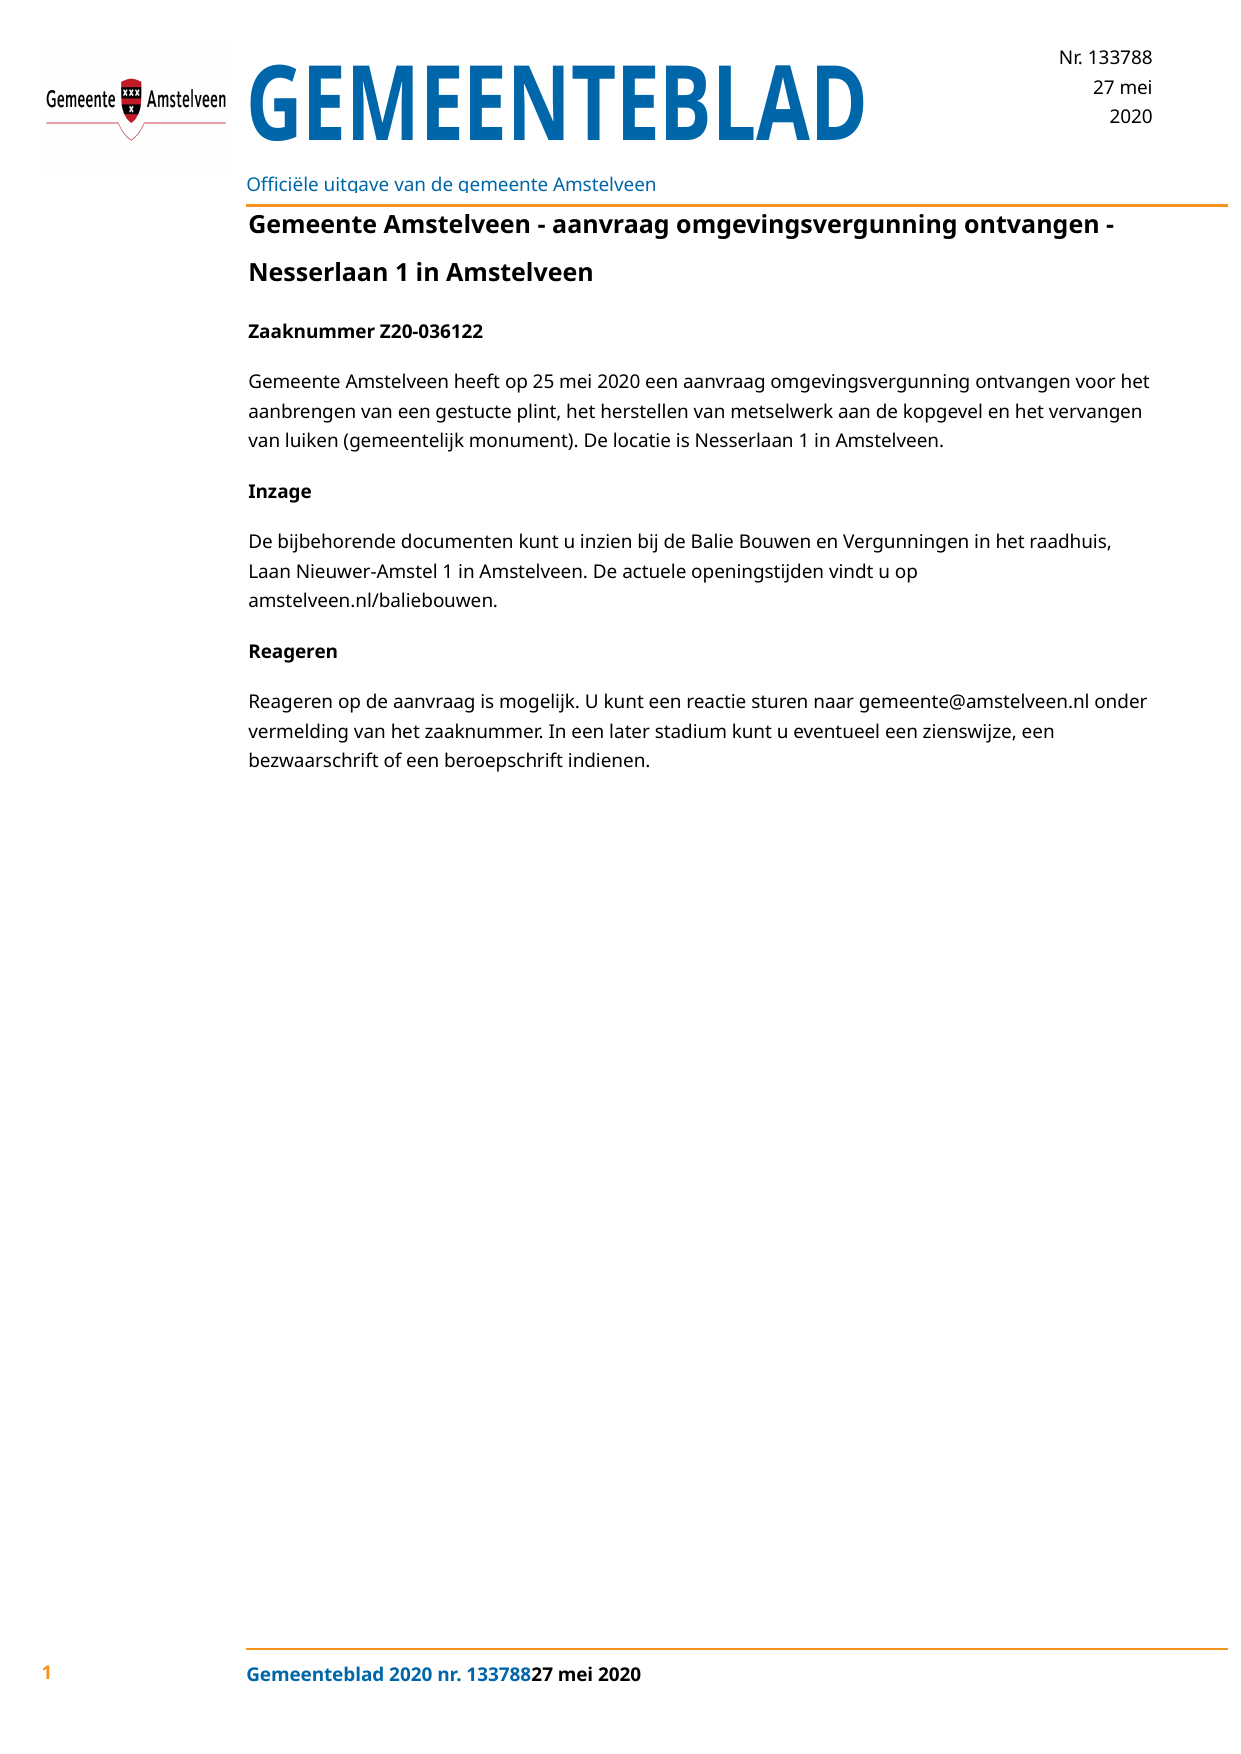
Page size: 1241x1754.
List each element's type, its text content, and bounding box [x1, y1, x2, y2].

text Reageren op de aanvraag is mogelijk. U kunt een reactie sturen naar gemeente@amstelveen.nl onder vermelding van het zaaknummer. In een later stadium kunt u eventueel een zienswijze, een bezwaarschrift of een beroepschrift indienen. [248, 688, 1152, 773]
text De bijbehorende documenten kunt u inzien bij de Balie Bouwen en Vergunningen in het raadhuis, Laan Nieuwer-Amstel 1 in Amstelveen. De actuele openingstijden vindt u op amstelveen.nl/baliebouwen. [248, 528, 1152, 613]
picture [41, 47, 231, 172]
text Gemeente Amstelveen heeft op 25 mei 2020 een aanvraag omgevingsvergunning ontvangen voor het aanbrengen van een gestucte plint, het herstellen van metselwerk aan de kopgevel en het vervangen van luiken (gemeentelijk monument). De locatie is Nesserlaan 1 in Amstelveen. [248, 368, 1152, 453]
text Gemeente Amstelveen - aanvraag omgevingsvergunning ontvangen - Nesserlaan 1 in Amstelveen [248, 207, 1152, 288]
text Reageren [248, 638, 1152, 664]
text Inzage [248, 478, 1152, 504]
text Zaaknummer Z20-036122 [248, 318, 1152, 344]
